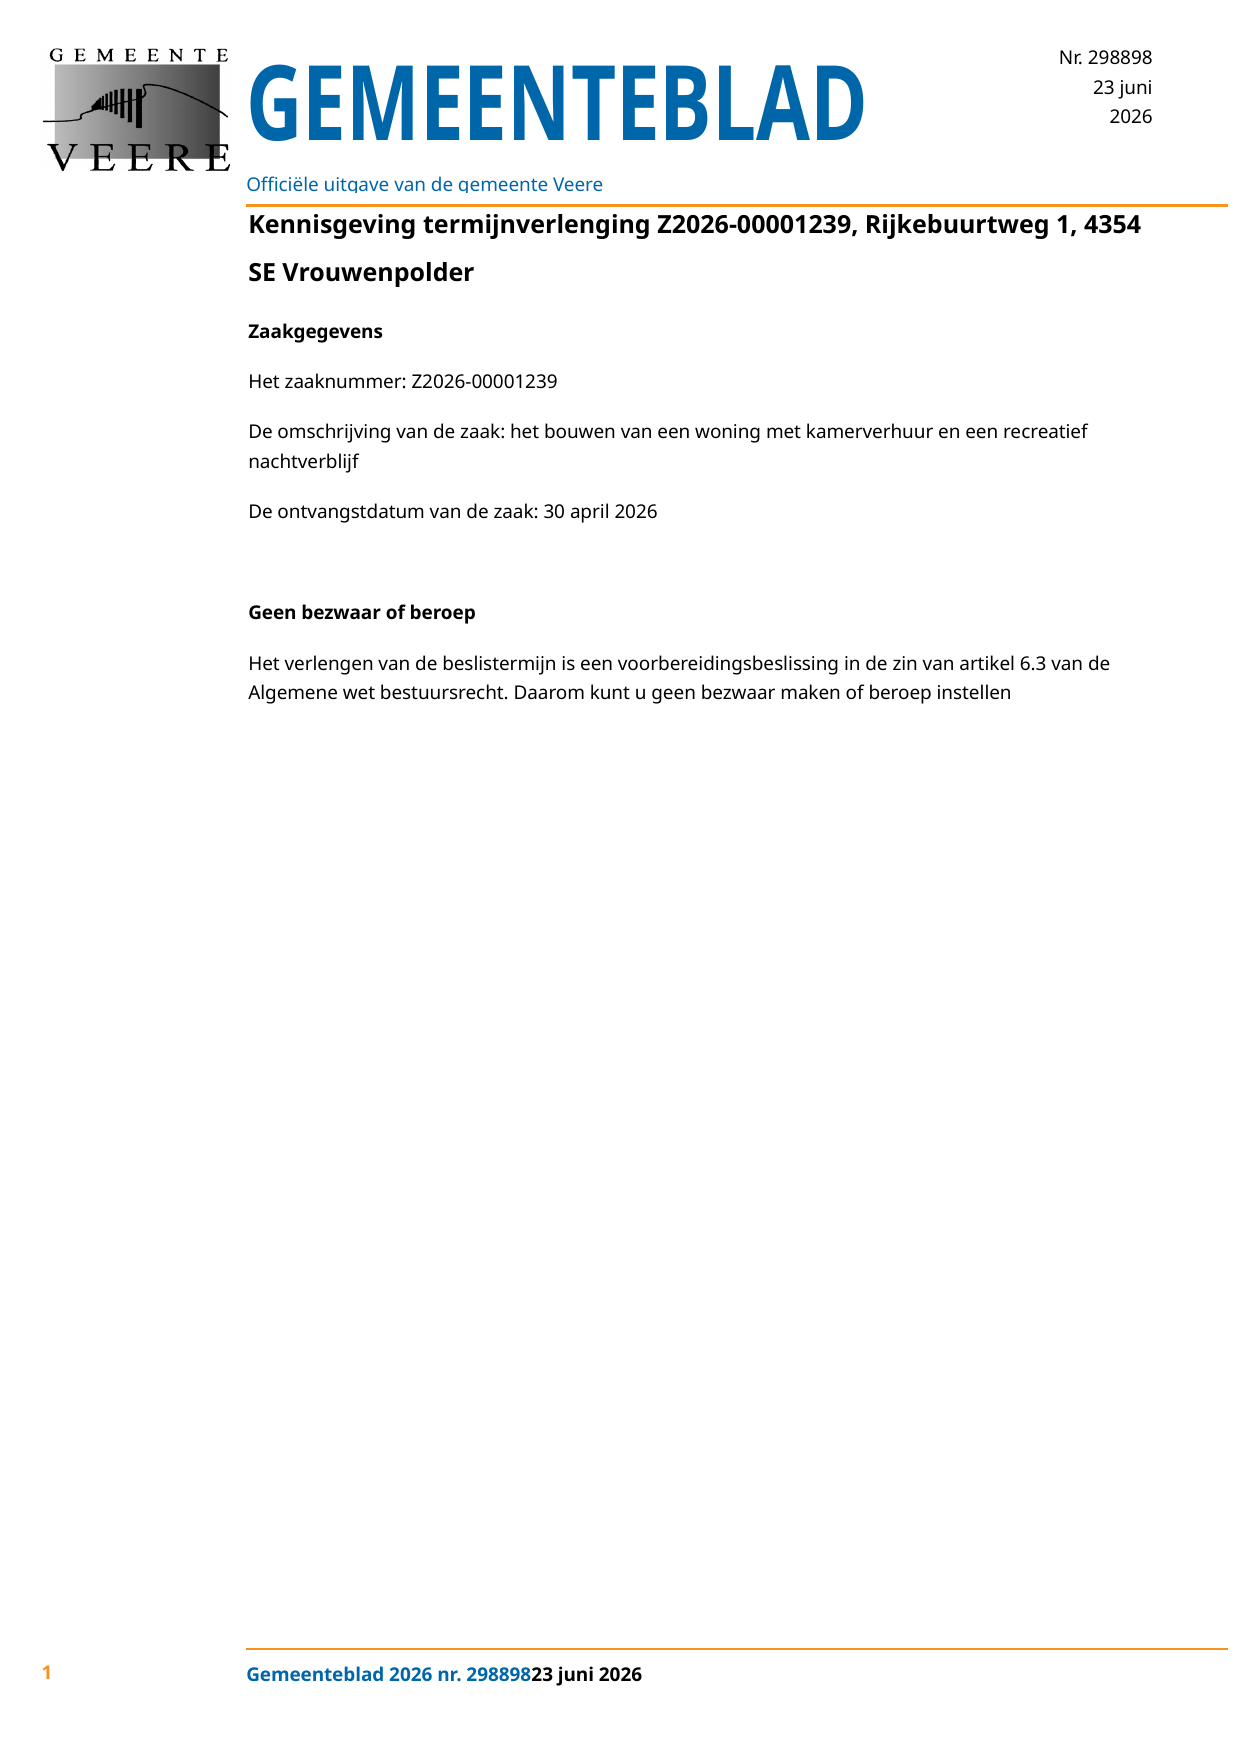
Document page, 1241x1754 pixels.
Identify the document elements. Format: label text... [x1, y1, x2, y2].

text Het verlengen van de beslistermijn is een voorbereidingsbeslissing in de zin van artikel 6.3 van de Algemene wet bestuursrecht. Daarom kunt u geen bezwaar maken of beroep instellen [248, 650, 1152, 705]
text Geen bezwaar of beroep [248, 599, 1152, 625]
picture [41, 47, 231, 172]
text Het zaaknummer: Z2026-00001239 [248, 368, 1152, 394]
text De omschrijving van de zaak: het bouwen van een woning met kamerverhuur en een recreatief nachtverblijf [248, 419, 1152, 474]
text De ontvangstdatum van de zaak: 30 april 2026 [248, 499, 1152, 524]
text Kennisgeving termijnverlenging Z2026-00001239, Rijkebuurtweg 1, 4354 SE Vrouwenpolder [248, 207, 1152, 288]
text Zaakgegevens [248, 318, 1152, 344]
